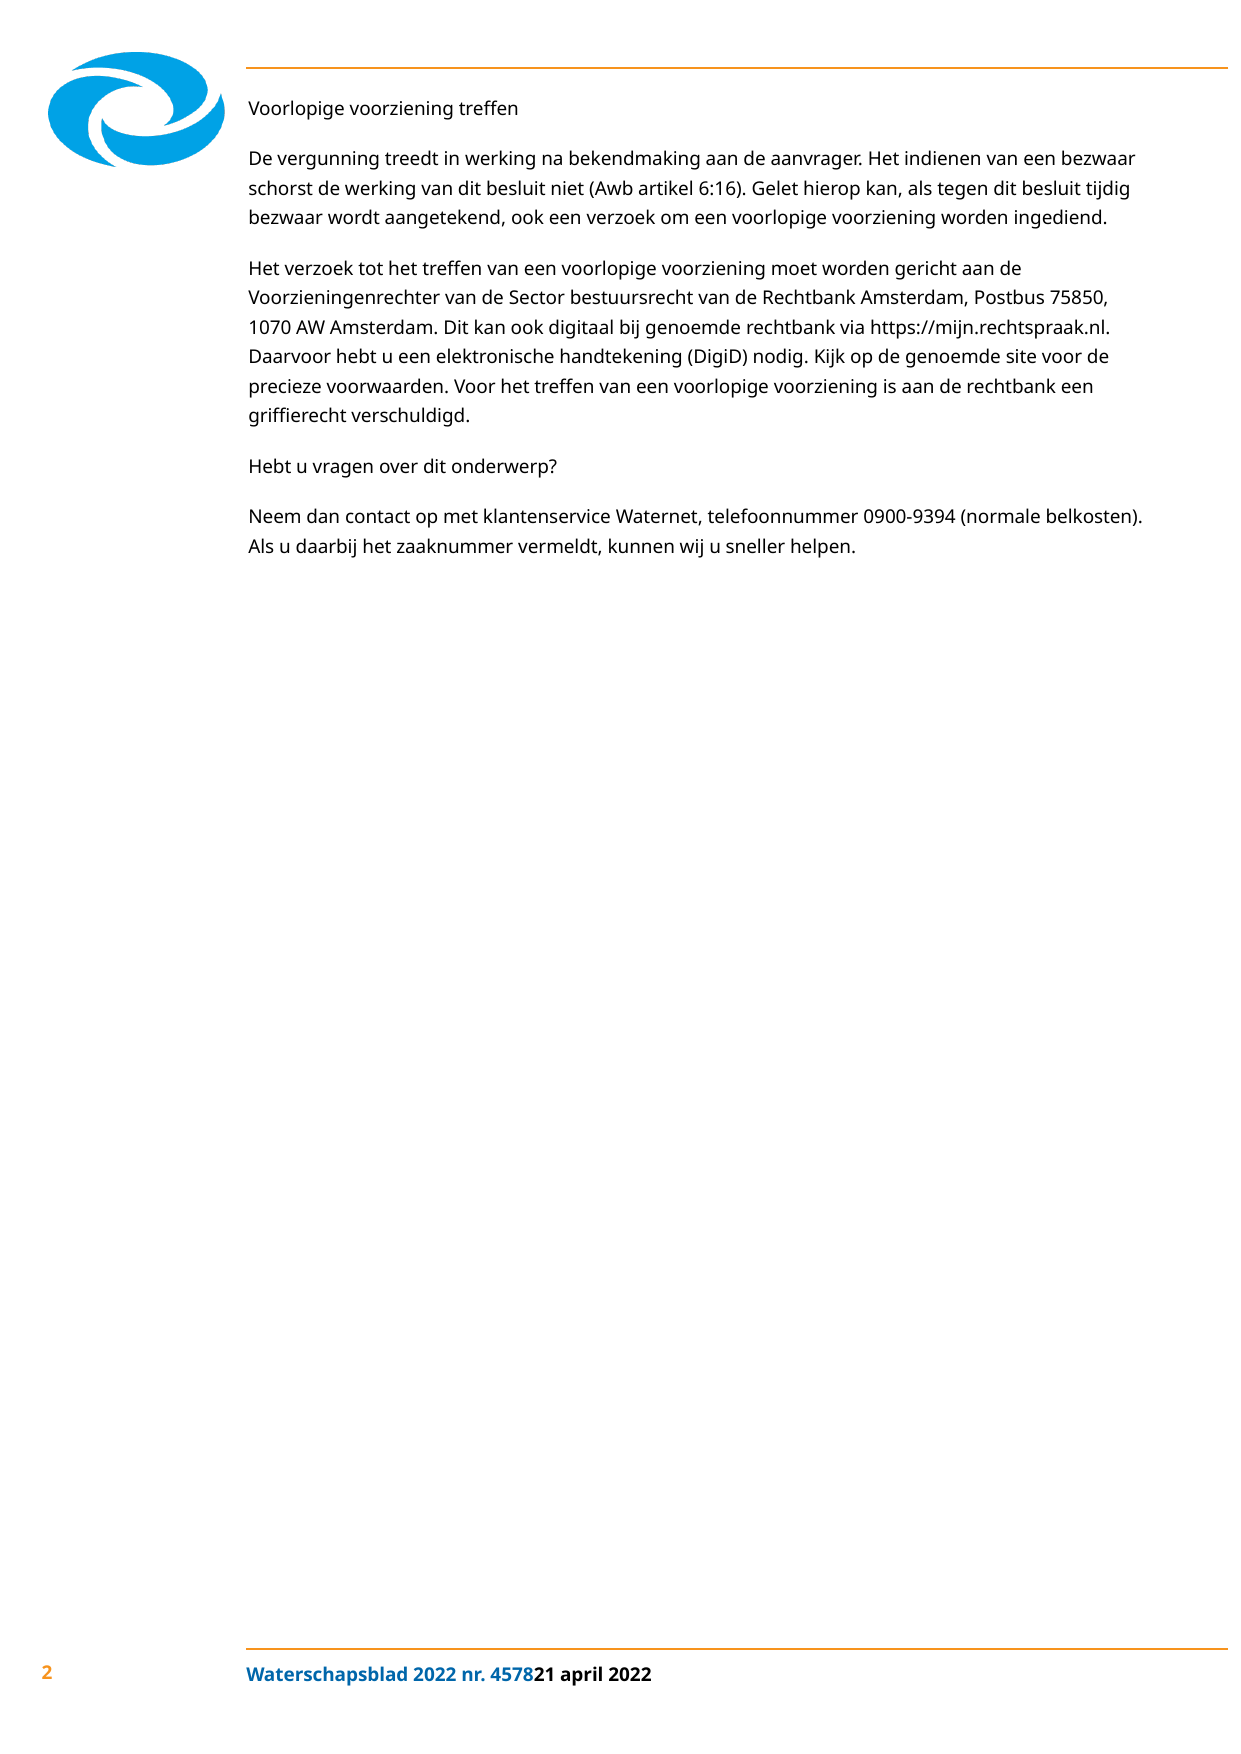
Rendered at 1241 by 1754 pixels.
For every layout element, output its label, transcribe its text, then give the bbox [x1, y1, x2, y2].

text Voorlopige voorziening treffen [248, 95, 1152, 121]
text De vergunning treedt in werking na bekendmaking aan de aanvrager. Het indienen van een bezwaar schorst de werking van dit besluit niet (Awb artikel 6:16). Gelet hierop kan, als tegen dit besluit tijdig bezwaar wordt aangetekend, ook een verzoek om een voorlopige voorziening worden ingediend. [248, 145, 1152, 230]
text Het verzoek tot het treffen van een voorlopige voorziening moet worden gericht aan de Voorzieningenrechter van de Sector bestuursrecht van de Rechtbank Amsterdam, Postbus 75850, 1070 AW Amsterdam. Dit kan ook digitaal bij genoemde rechtbank via https://mijn.rechtspraak.nl. Daarvoor hebt u een elektronische handtekening (DigiD) nodig. Kijk op de genoemde site voor de precieze voorwaarden. Voor het treffen van een voorlopige voorziening is aan de rechtbank een griffierecht verschuldigd. [248, 255, 1152, 428]
picture [41, 47, 231, 172]
text Neem dan contact op met klantenservice Waternet, telefoonnummer 0900-9394 (normale belkosten). Als u daarbij het zaaknummer vermeldt, kunnen wij u sneller helpen. [248, 503, 1152, 559]
text Hebt u vragen over dit onderwerp? [248, 453, 1152, 479]
